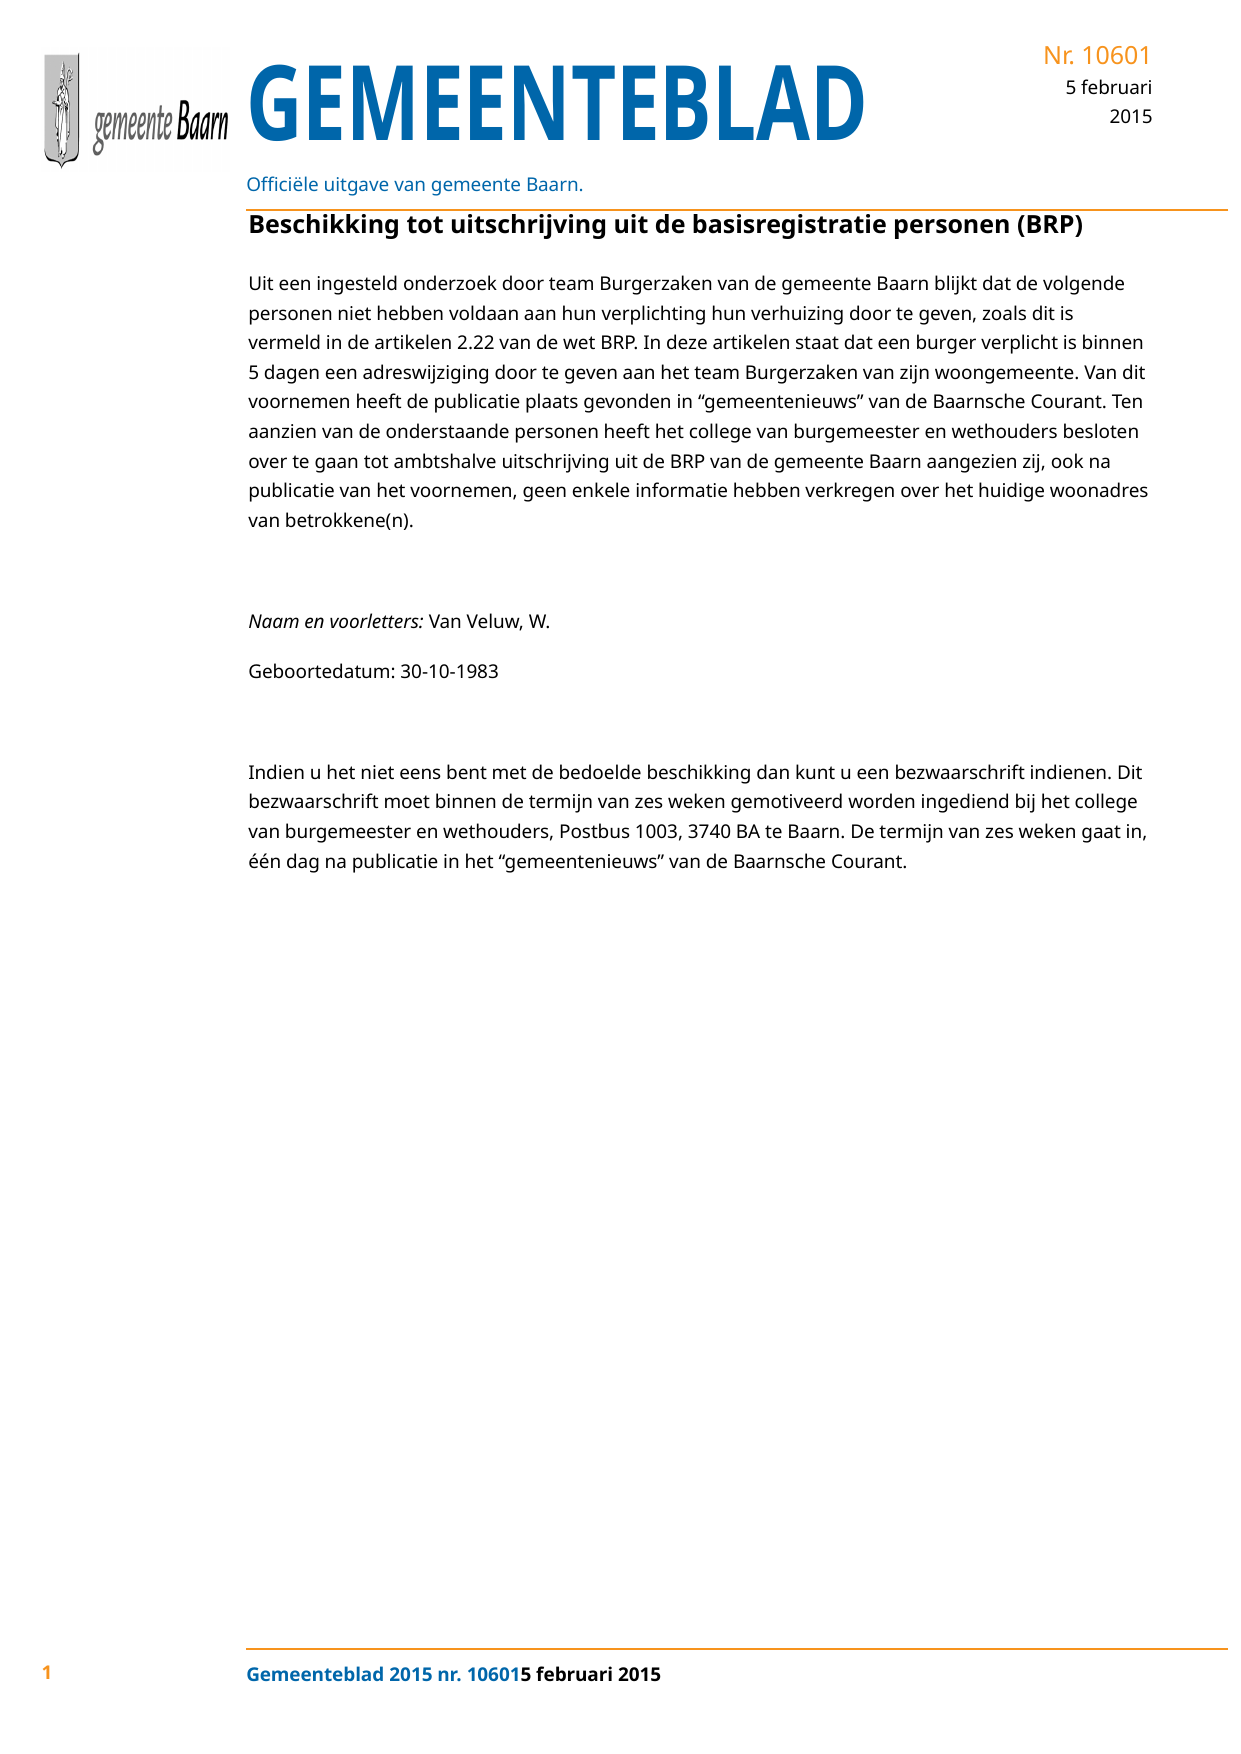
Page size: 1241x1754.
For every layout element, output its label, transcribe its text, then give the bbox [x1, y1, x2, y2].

text Naam en voorletters: Van Veluw, W. [248, 608, 1152, 633]
text Indien u het niet eens bent met de bedoelde beschikking dan kunt u een bezwaarschrift indienen. Dit bezwaarschrift moet binnen de termijn van zes weken gemotiveerd worden ingediend bij het college van burgemeester en wethouders, Postbus 1003, 3740 BA te Baarn. De termijn van zes weken gaat in, één dag na publicatie in het “gemeentenieuws” van de Baarnsche Courant. [248, 759, 1152, 873]
picture [41, 47, 231, 172]
text Geboortedatum: 30-10-1983 [248, 658, 1152, 684]
text Uit een ingesteld onderzoek door team Burgerzaken van de gemeente Baarn blijkt dat de volgende personen niet hebben voldaan aan hun verplichting hun verhuizing door te geven, zoals dit is vermeld in de artikelen 2.22 van de wet BRP. In deze artikelen staat dat een burger verplicht is binnen 5 dagen een adreswijziging door te geven aan het team Burgerzaken van zijn woongemeente. Van dit voornemen heeft de publicatie plaats gevonden in “gemeentenieuws” van de Baarnsche Courant. Ten aanzien van de onderstaande personen heeft het college van burgemeester en wethouders besloten over te gaan tot ambtshalve uitschrijving uit de BRP van de gemeente Baarn aangezien zij, ook na publicatie van het voornemen, geen enkele informatie hebben verkregen over het huidige woonadres van betrokkene(n). [248, 270, 1152, 533]
text Beschikking tot uitschrijving uit de basisregistratie personen (BRP) [248, 211, 1152, 241]
